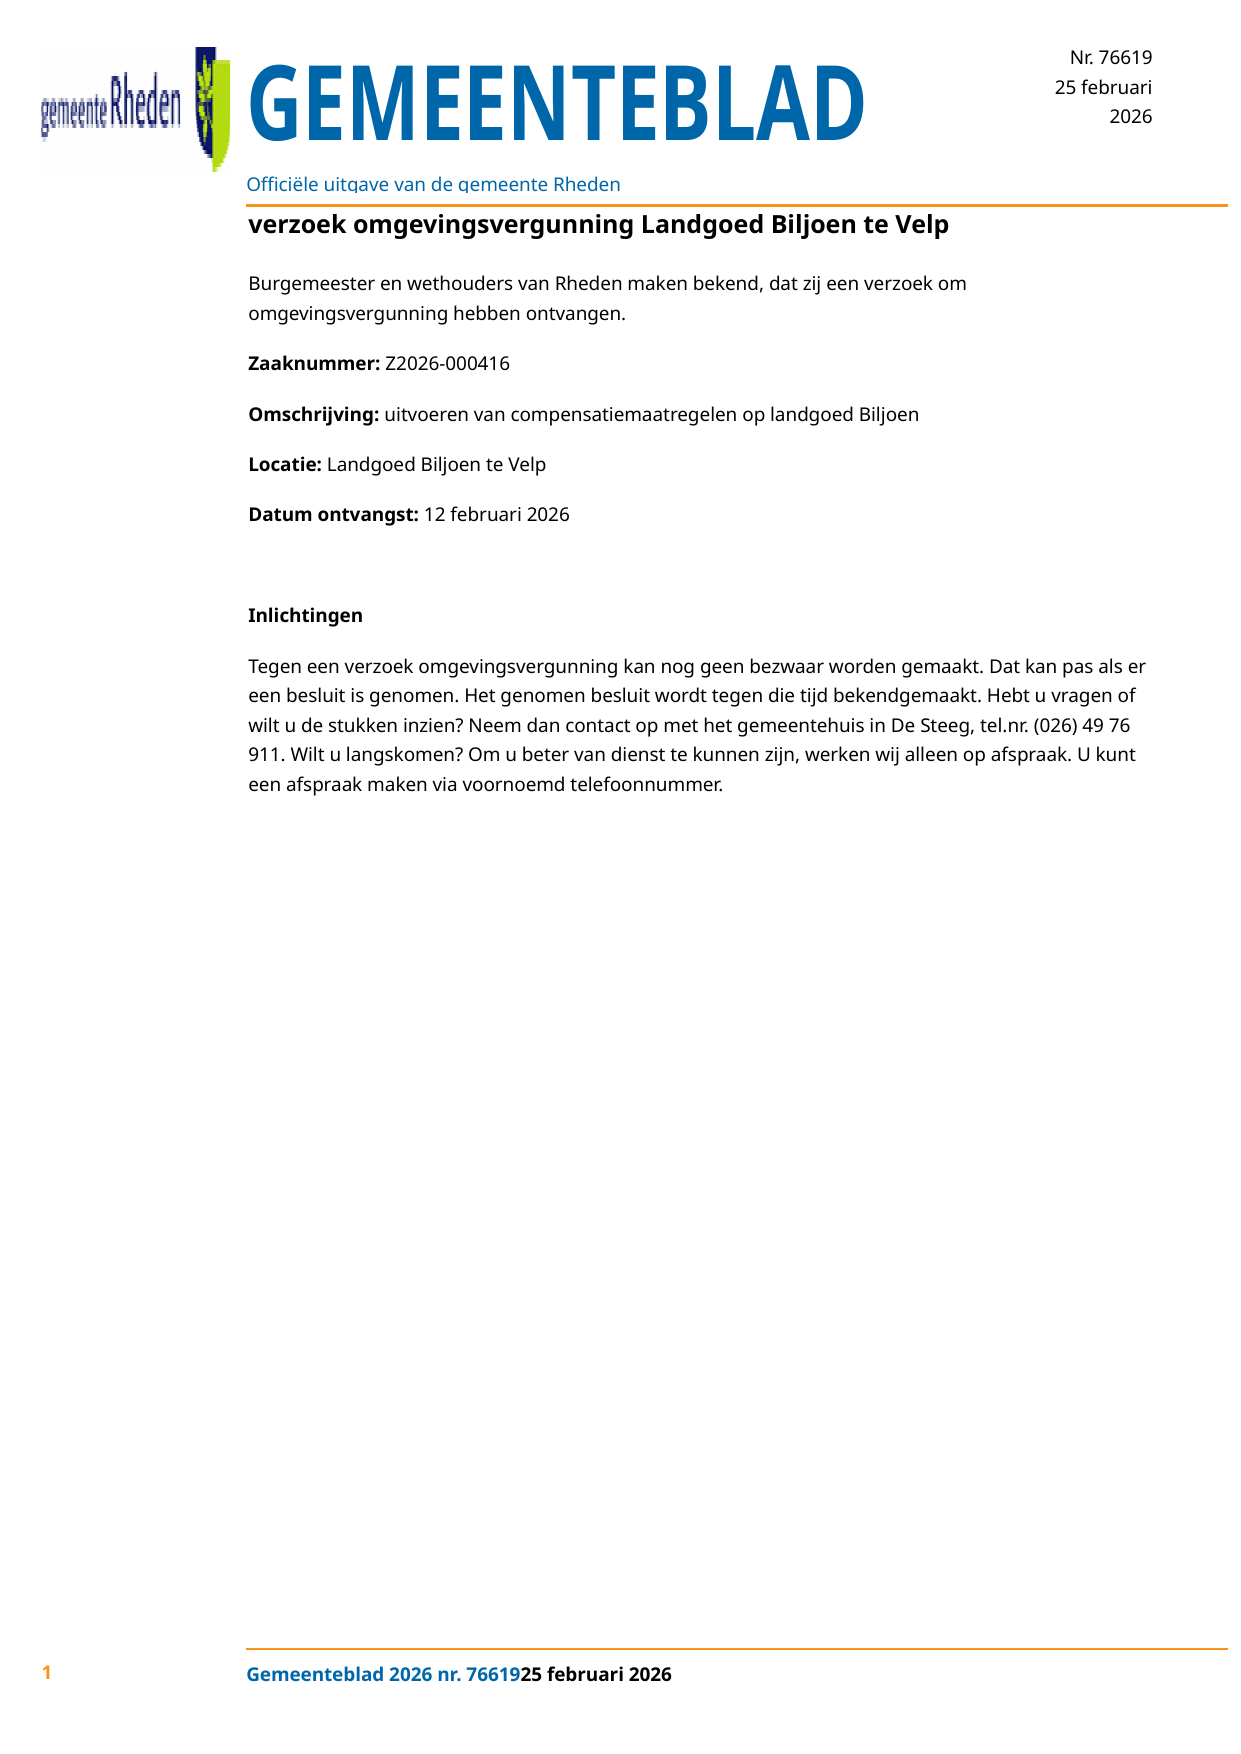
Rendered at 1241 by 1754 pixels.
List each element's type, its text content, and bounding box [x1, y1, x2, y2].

text Locatie: Landgoed Biljoen te Velp [248, 451, 1152, 477]
text Tegen een verzoek omgevingsvergunning kan nog geen bezwaar worden gemaakt. Dat kan pas als er een besluit is genomen. Het genomen besluit wordt tegen die tijd bekendgemaakt. Hebt u vragen of wilt u de stukken inzien? Neem dan contact op met het gemeentehuis in De Steeg, tel.nr. (026) 49 76 911. Wilt u langskomen? Om u beter van dienst te kunnen zijn, werken wij alleen op afspraak. U kunt een afspraak maken via voornoemd telefoonnummer. [248, 653, 1152, 797]
text Burgemeester en wethouders van Rheden maken bekend, dat zij een verzoek om omgevingsvergunning hebben ontvangen. [248, 270, 1152, 326]
text Zaaknummer: Z2026-000416 [248, 350, 1152, 376]
text verzoek omgevingsvergunning Landgoed Biljoen te Velp [248, 207, 1152, 241]
picture [41, 47, 231, 172]
text Inlichtingen [248, 602, 1152, 628]
text Omschrijving: uitvoeren van compensatiemaatregelen op landgoed Biljoen [248, 401, 1152, 426]
text Datum ontvangst: 12 februari 2026 [248, 502, 1152, 527]
